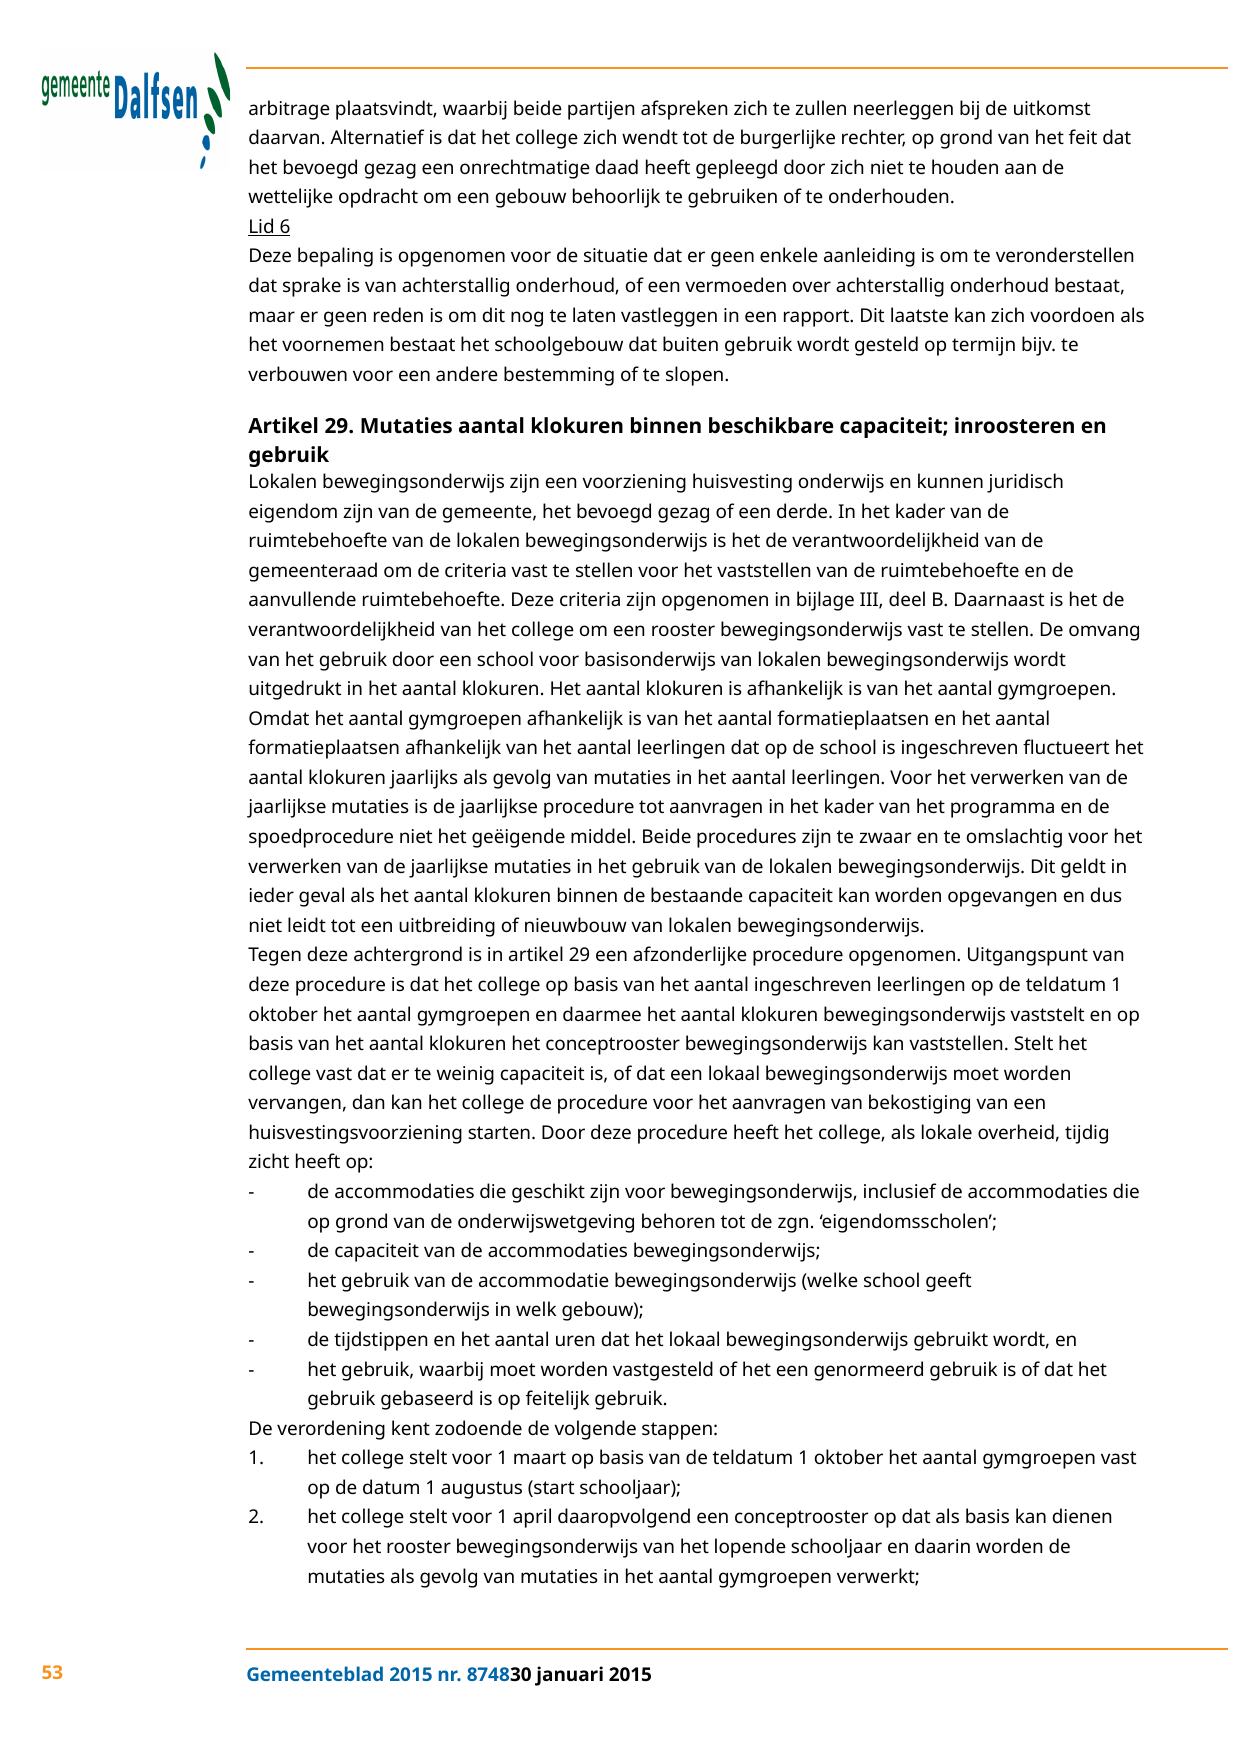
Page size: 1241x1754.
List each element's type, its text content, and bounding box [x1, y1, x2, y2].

text arbitrage plaatsvindt, waarbij beide partijen afspreken zich te zullen neerleggen bij de uitkomst daarvan. Alternatief is dat het college zich wendt tot de burgerlijke rechter, op grond van het feit dat het bevoegd gezag een onrechtmatige daad heeft gepleegd door zich niet te houden aan de wettelijke opdracht om een gebouw behoorlijk te gebruiken of te onderhouden. [248, 95, 1152, 209]
list het gebruik, waarbij moet worden vastgesteld of het een genormeerd gebruik is of dat het gebruik gebaseerd is op feitelijk gebruik. [248, 1356, 1152, 1411]
text Deze bepaling is opgenomen voor de situatie dat er geen enkele aanleiding is om te veronderstellen dat sprake is van achterstallig onderhoud, of een vermoeden over achterstallig onderhoud bestaat, maar er geen reden is om dit nog te laten vastleggen in een rapport. Dit laatste kan zich voordoen als het voornemen bestaat het schoolgebouw dat buiten gebruik wordt gesteld op termijn bijv. te verbouwen voor een andere bestemming of te slopen. [248, 243, 1152, 387]
text Lokalen bewegingsonderwijs zijn een voorziening huisvesting onderwijs en kunnen juridisch eigendom zijn van de gemeente, het bevoegd gezag of een derde. In het kader van de ruimtebehoefte van de lokalen bewegingsonderwijs is het de verantwoordelijkheid van de gemeenteraad om de criteria vast te stellen voor het vaststellen van de ruimtebehoefte en de aanvullende ruimtebehoefte. Deze criteria zijn opgenomen in bijlage III, deel B. Daarnaast is het de verantwoordelijkheid van het college om een rooster bewegingsonderwijs vast te stellen. De omvang van het gebruik door een school voor basisonderwijs van lokalen bewegingsonderwijs wordt uitgedrukt in het aantal klokuren. Het aantal klokuren is afhankelijk is van het aantal gymgroepen. Omdat het aantal gymgroepen afhankelijk is van het aantal formatieplaatsen en het aantal formatieplaatsen afhankelijk van het aantal leerlingen dat op de school is ingeschreven fluctueert het aantal klokuren jaarlijks als gevolg van mutaties in het aantal leerlingen. Voor het verwerken van de jaarlijkse mutaties is de jaarlijkse procedure tot aanvragen in het kader van het programma en de spoedprocedure niet het geëigende middel. Beide procedures zijn te zwaar en te omslachtig voor het verwerken van de jaarlijkse mutaties in het gebruik van de lokalen bewegingsonderwijs. Dit geldt in ieder geval als het aantal klokuren binnen de bestaande capaciteit kan worden opgevangen en dus niet leidt tot een uitbreiding of nieuwbouw van lokalen bewegingsonderwijs. [248, 468, 1152, 938]
text Artikel 29. Mutaties aantal klokuren binnen beschikbare capaciteit; inroosteren en gebruik [248, 411, 1152, 468]
list de tijdstippen en het aantal uren dat het lokaal bewegingsonderwijs gebruikt wordt, en [248, 1326, 1152, 1352]
text De verordening kent zodoende de volgende stappen: [248, 1415, 1152, 1441]
list het college stelt voor 1 maart op basis van de teldatum 1 oktober het aantal gymgroepen vast op de datum 1 augustus (start schooljaar); [248, 1444, 1152, 1500]
list de accommodaties die geschikt zijn voor bewegingsonderwijs, inclusief de accommodaties die op grond van de onderwijswetgeving behoren tot de zgn. ‘eigendomsscholen’; [248, 1178, 1152, 1234]
list het gebruik van de accommodatie bewegingsonderwijs (welke school geeft bewegingsonderwijs in welk gebouw); [248, 1267, 1152, 1322]
text Lid 6 [248, 213, 1152, 239]
list het college stelt voor 1 april daaropvolgend een conceptrooster op dat als basis kan dienen voor het rooster bewegingsonderwijs van het lopende schooljaar en daarin worden de mutaties als gevolg van mutaties in het aantal gymgroepen verwerkt; [248, 1504, 1152, 1589]
text Tegen deze achtergrond is in artikel 29 een afzonderlijke procedure opgenomen. Uitgangspunt van deze procedure is dat het college op basis van het aantal ingeschreven leerlingen op de teldatum 1 oktober het aantal gymgroepen en daarmee het aantal klokuren bewegingsonderwijs vaststelt en op basis van het aantal klokuren het conceptrooster bewegingsonderwijs kan vaststellen. Stelt het college vast dat er te weinig capaciteit is, of dat een lokaal bewegingsonderwijs moet worden vervangen, dan kan het college de procedure voor het aanvragen van bekostiging van een huisvestingsvoorziening starten. Door deze procedure heeft het college, als lokale overheid, tijdig zicht heeft op: [248, 942, 1152, 1174]
picture [41, 47, 231, 172]
list de capaciteit van de accommodaties bewegingsonderwijs; [248, 1237, 1152, 1263]
